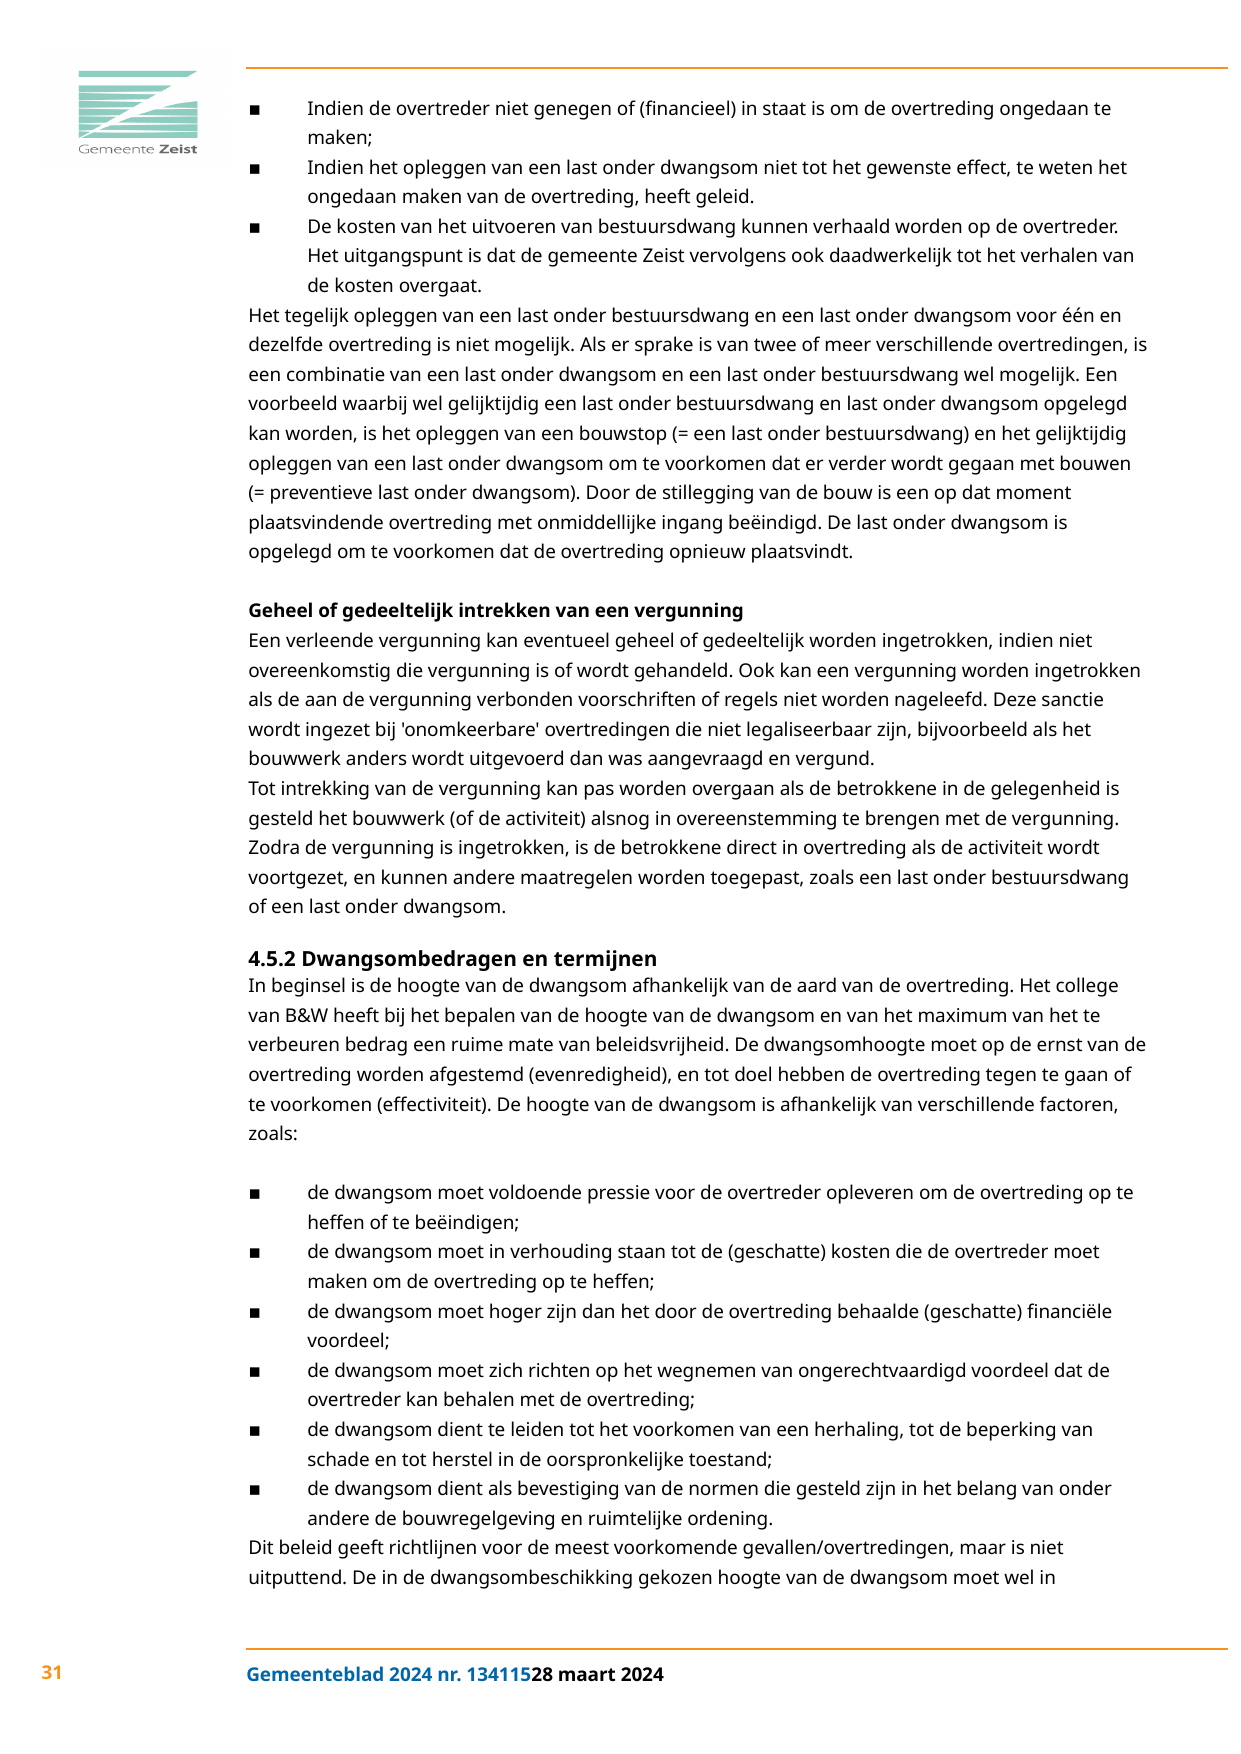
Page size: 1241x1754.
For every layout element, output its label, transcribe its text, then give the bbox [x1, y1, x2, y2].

list de dwangsom dient als bevestiging van de normen die gesteld zijn in het belang van onder andere de bouwregelgeving en ruimtelijke ordening. [248, 1475, 1152, 1531]
list de dwangsom dient te leiden tot het voorkomen van een herhaling, tot de beperking van schade en tot herstel in de oorspronkelijke toestand; [248, 1416, 1152, 1471]
text Het tegelijk opleggen van een last onder bestuursdwang en een last onder dwangsom voor één en dezelfde overtreding is niet mogelijk. Als er sprake is van twee of meer verschillende overtredingen, is een combinatie van een last onder dwangsom en een last onder bestuursdwang wel mogelijk. Een voorbeeld waarbij wel gelijktijdig een last onder bestuursdwang en last onder dwangsom opgelegd kan worden, is het opleggen van een bouwstop (= een last onder bestuursdwang) en het gelijktijdig opleggen van een last onder dwangsom om te voorkomen dat er verder wordt gegaan met bouwen (= preventieve last onder dwangsom). Door de stillegging van de bouw is een op dat moment plaatsvindende overtreding met onmiddellijke ingang beëindigd. De last onder dwangsom is opgelegd om te voorkomen dat de overtreding opnieuw plaatsvindt. [248, 302, 1152, 564]
text Een verleende vergunning kan eventueel geheel of gedeeltelijk worden ingetrokken, indien niet overeenkomstig die vergunning is of wordt gehandeld. Ook kan een vergunning worden ingetrokken als de aan de vergunning verbonden voorschriften of regels niet worden nageleefd. Deze sanctie wordt ingezet bij 'onomkeerbare' overtredingen die niet legaliseerbaar zijn, bijvoorbeeld als het bouwwerk anders wordt uitgevoerd dan was aangevraagd en vergund. [248, 627, 1152, 771]
list Indien het opleggen van een last onder dwangsom niet tot het gewenste effect, te weten het ongedaan maken van de overtreding, heeft geleid. [248, 154, 1152, 209]
text Dit beleid geeft richtlijnen voor de meest voorkomende gevallen/overtredingen, maar is niet uitputtend. De in de dwangsombeschikking gekozen hoogte van de dwangsom moet wel in [248, 1534, 1152, 1590]
list de dwangsom moet in verhouding staan tot de (geschatte) kosten die de overtreder moet maken om de overtreding op te heffen; [248, 1239, 1152, 1294]
list De kosten van het uitvoeren van bestuursdwang kunnen verhaald worden op de overtreder. Het uitgangspunt is dat de gemeente Zeist vervolgens ook daadwerkelijk tot het verhalen van de kosten overgaat. [248, 213, 1152, 298]
text Zodra de vergunning is ingetrokken, is de betrokkene direct in overtreding als de activiteit wordt voortgezet, en kunnen andere maatregelen worden toegepast, zoals een last onder bestuursdwang of een last onder dwangsom. [248, 834, 1152, 919]
list de dwangsom moet zich richten op het wegnemen van ongerechtvaardigd voordeel dat de overtreder kan behalen met de overtreding; [248, 1357, 1152, 1412]
picture [41, 47, 231, 172]
text In beginsel is de hoogte van de dwangsom afhankelijk van de aard van de overtreding. Het college van B&W heeft bij het bepalen van de hoogte van de dwangsom en van het maximum van het te verbeuren bedrag een ruime mate van beleidsvrijheid. De dwangsomhoogte moet op de ernst van de overtreding worden afgestemd (evenredigheid), en tot doel hebben de overtreding tegen te gaan of te voorkomen (effectiviteit). De hoogte van de dwangsom is afhankelijk van verschillende factoren, zoals: [248, 972, 1152, 1146]
text Tot intrekking van de vergunning kan pas worden overgaan als de betrokkene in de gelegenheid is gesteld het bouwwerk (of de activiteit) alsnog in overeenstemming te brengen met de vergunning. [248, 775, 1152, 831]
list Indien de overtreder niet genegen of (financieel) in staat is om de overtreding ongedaan te maken; [248, 95, 1152, 150]
list de dwangsom moet hoger zijn dan het door de overtreding behaalde (geschatte) financiële voordeel; [248, 1298, 1152, 1353]
text Geheel of gedeeltelijk intrekken van een vergunning [248, 598, 1152, 623]
text 4.5.2 Dwangsombedragen en termijnen [248, 944, 1152, 972]
list de dwangsom moet voldoende pressie voor de overtreder opleveren om de overtreding op te heffen of te beëindigen; [248, 1179, 1152, 1235]
